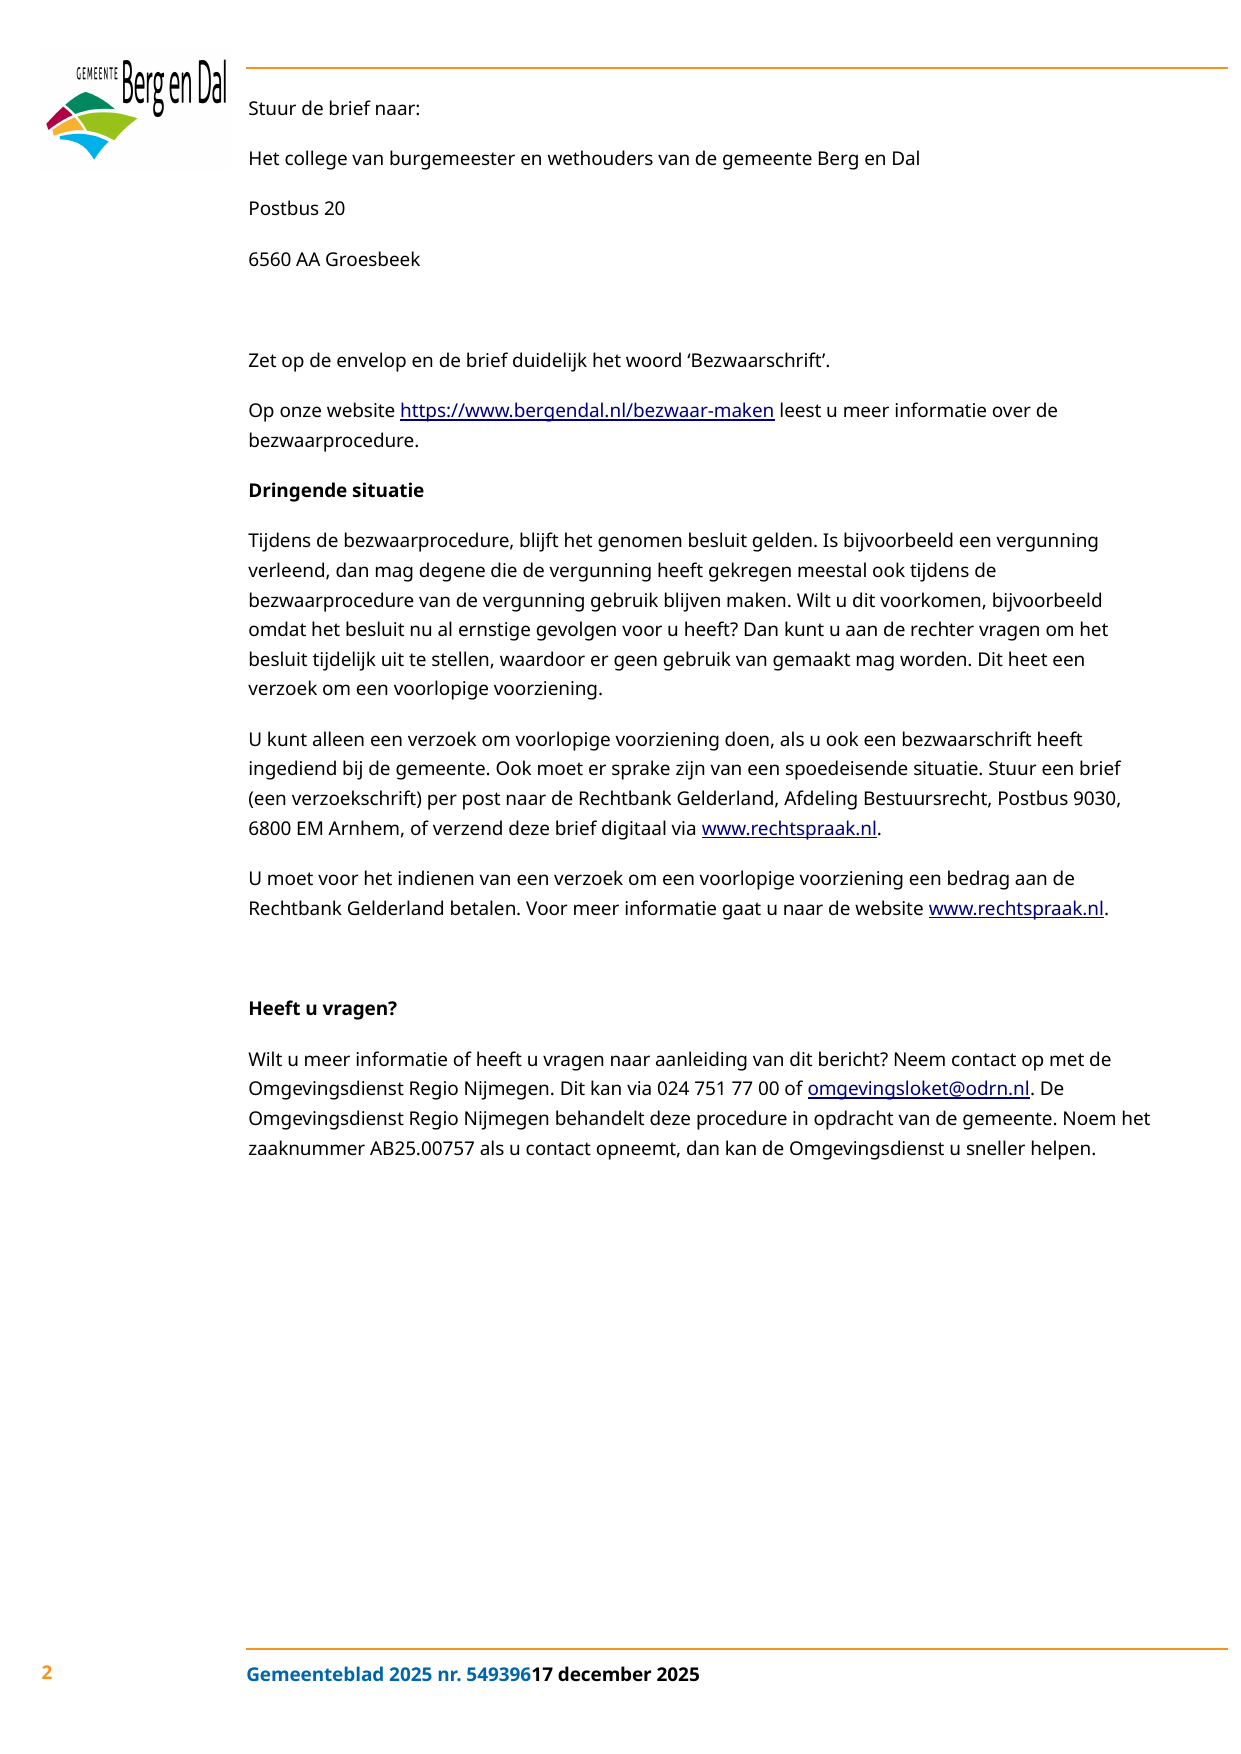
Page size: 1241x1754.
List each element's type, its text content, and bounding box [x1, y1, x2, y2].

text Postbus 20 [248, 196, 1152, 221]
text Het college van burgemeester en wethouders van de gemeente Berg en Dal [248, 145, 1152, 171]
picture [41, 47, 231, 172]
text 6560 AA Groesbeek [248, 246, 1152, 272]
text U kunt alleen een verzoek om voorlopige voorziening doen, als u ook een bezwaarschrift heeft ingediend bij de gemeente. Ook moet er sprake zijn van een spoedeisende situatie. Stuur een brief (een verzoekschrift) per post naar de Rechtbank Gelderland, Afdeling Bestuursrecht, Postbus 9030, 6800 EM Arnhem, of verzend deze brief digitaal via www.rechtspraak.nl. [248, 726, 1152, 841]
text Zet op de envelop en de brief duidelijk het woord ‘Bezwaarschrift’. [248, 347, 1152, 373]
text U moet voor het indienen van een verzoek om een voorlopige voorziening een bedrag aan de Rechtbank Gelderland betalen. Voor meer informatie gaat u naar de website www.rechtspraak.nl. [248, 865, 1152, 921]
text Tijdens de bezwaarprocedure, blijft het genomen besluit gelden. Is bijvoorbeeld een vergunning verleend, dan mag degene die de vergunning heeft gekregen meestal ook tijdens de bezwaarprocedure van de vergunning gebruik blijven maken. Wilt u dit voorkomen, bijvoorbeeld omdat het besluit nu al ernstige gevolgen voor u heeft? Dan kunt u aan de rechter vragen om het besluit tijdelijk uit te stellen, waardoor er geen gebruik van gemaakt mag worden. Dit heet een verzoek om een voorlopige voorziening. [248, 528, 1152, 701]
text Stuur de brief naar: [248, 95, 1152, 121]
text Dringende situatie [248, 477, 1152, 503]
text Heeft u vragen? [248, 996, 1152, 1021]
text Wilt u meer informatie of heeft u vragen naar aanleiding van dit bericht? Neem contact op met de Omgevingsdienst Regio Nijmegen. Dit kan via 024 751 77 00 of omgevingsloket@odrn.nl. De Omgevingsdienst Regio Nijmegen behandelt deze procedure in opdracht van de gemeente. Noem het zaaknummer AB25.00757 als u contact opneemt, dan kan de Omgevingsdienst u sneller helpen. [248, 1046, 1152, 1161]
text Op onze website https://www.bergendal.nl/bezwaar-maken leest u meer informatie over de bezwaarprocedure. [248, 397, 1152, 453]
